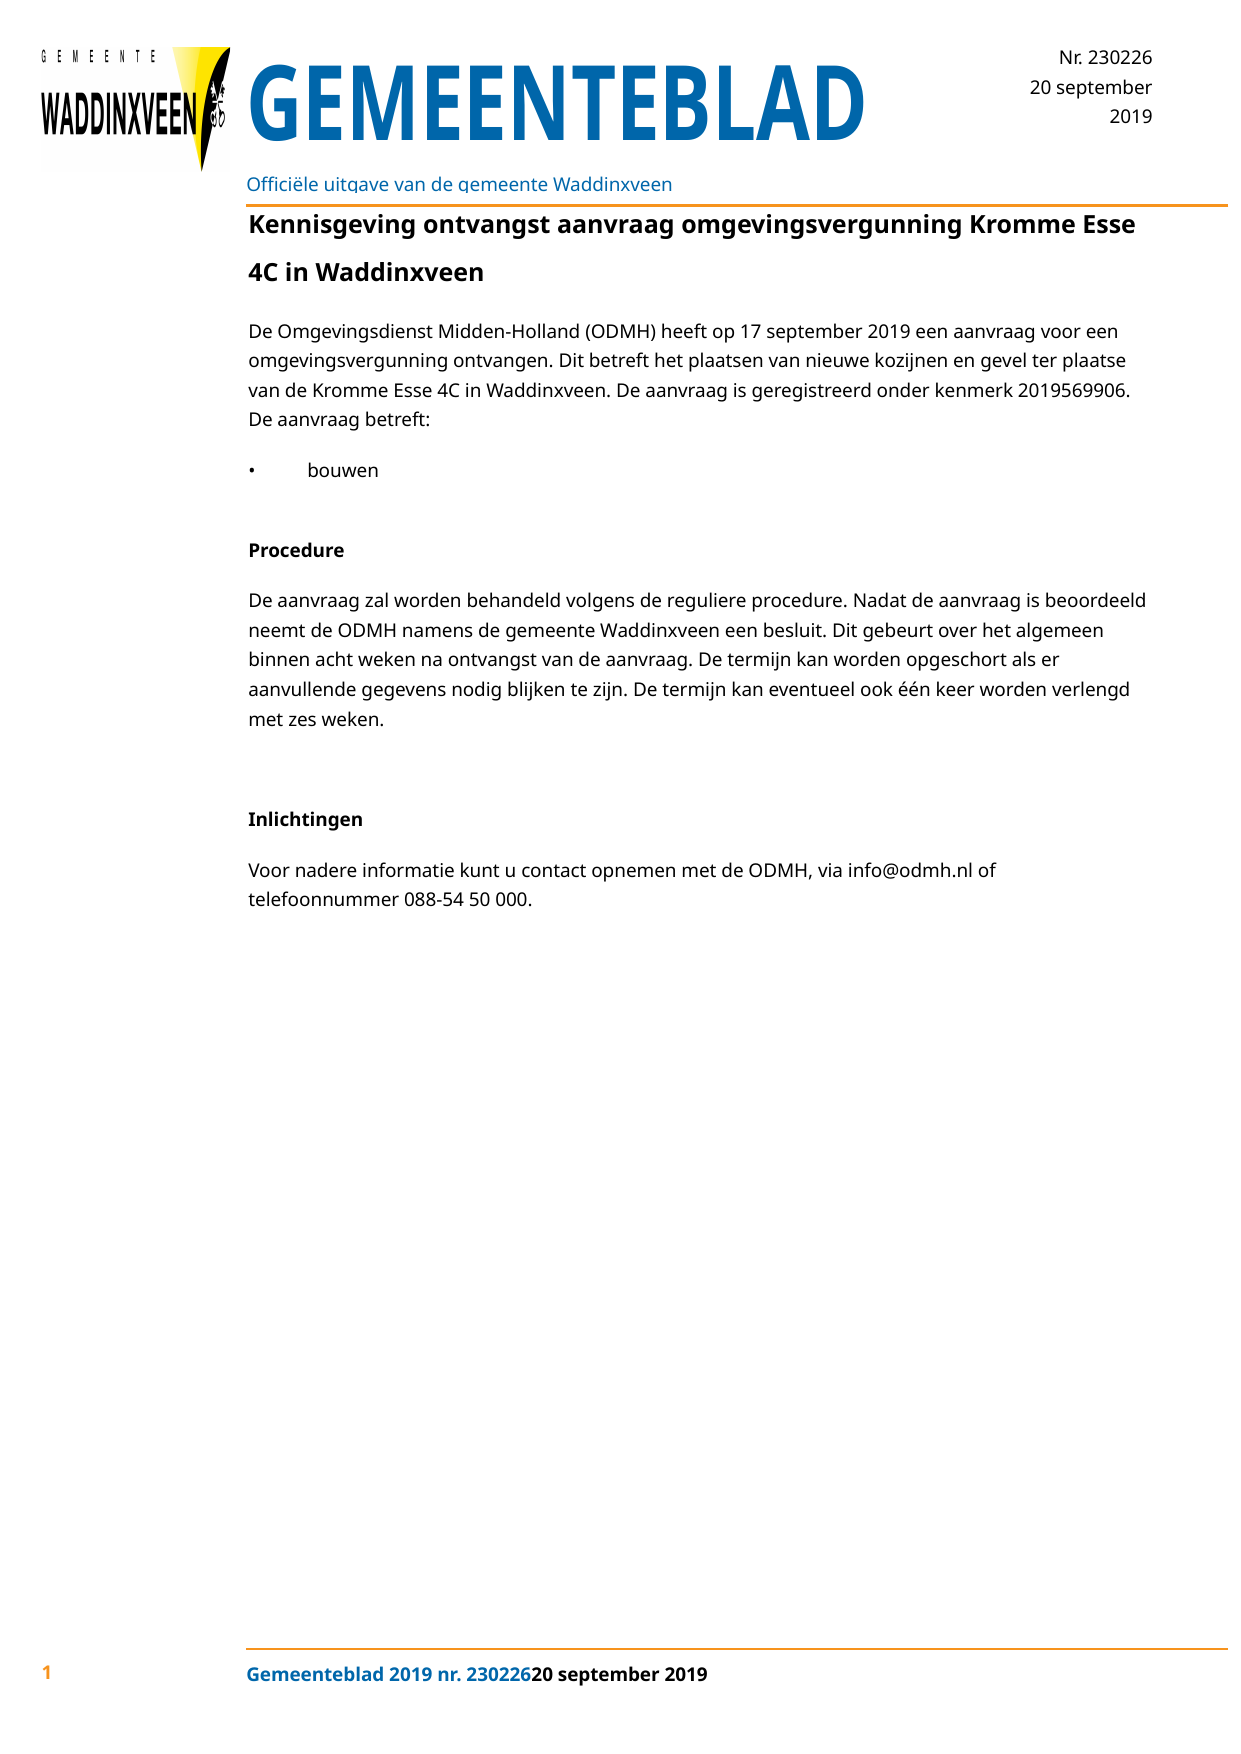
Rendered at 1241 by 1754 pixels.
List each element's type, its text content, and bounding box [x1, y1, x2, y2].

text De Omgevingsdienst Midden-Holland (ODMH) heeft op 17 september 2019 een aanvraag voor een omgevingsvergunning ontvangen. Dit betreft het plaatsen van nieuwe kozijnen en gevel ter plaatse van de Kromme Esse 4C in Waddinxveen. De aanvraag is geregistreerd onder kenmerk 2019569906. De aanvraag betreft: [248, 318, 1152, 432]
text Inlichtingen [248, 807, 1152, 832]
list bouwen [248, 457, 1152, 483]
text Kennisgeving ontvangst aanvraag omgevingsvergunning Kromme Esse 4C in Waddinxveen [248, 207, 1152, 288]
text Voor nadere informatie kunt u contact opnemen met de ODMH, via info@odmh.nl of telefoonnummer 088-54 50 000. [248, 857, 1152, 912]
text De aanvraag zal worden behandeld volgens de reguliere procedure. Nadat de aanvraag is beoordeeld neemt de ODMH namens de gemeente Waddinxveen een besluit. Dit gebeurt over het algemeen binnen acht weken na ontvangst van de aanvraag. De termijn kan worden opgeschort als er aanvullende gegevens nodig blijken te zijn. De termijn kan eventueel ook één keer worden verlengd met zes weken. [248, 587, 1152, 732]
picture [41, 47, 231, 172]
text Procedure [248, 537, 1152, 563]
